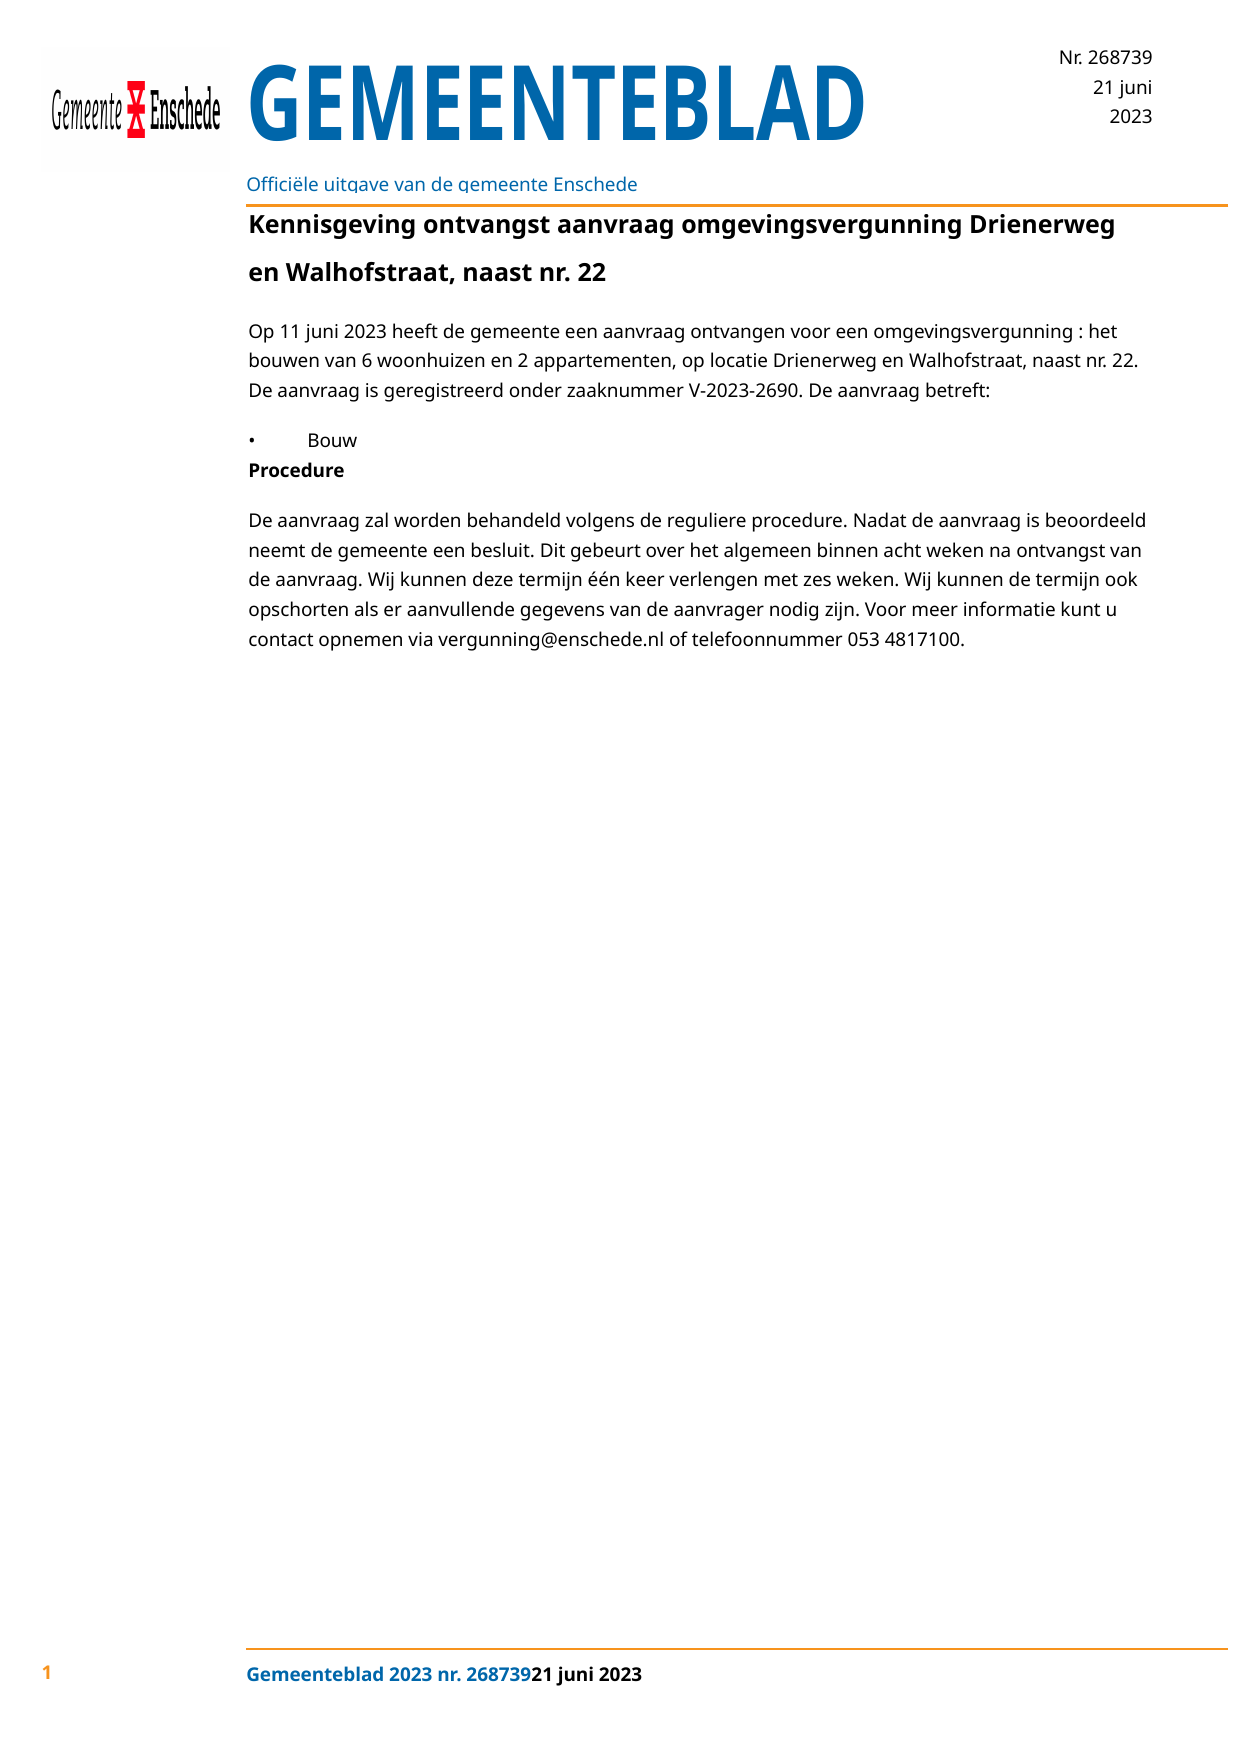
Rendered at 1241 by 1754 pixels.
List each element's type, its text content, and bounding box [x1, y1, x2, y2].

text Op 11 juni 2023 heeft de gemeente een aanvraag ontvangen voor een omgevingsvergunning : het bouwen van 6 woonhuizen en 2 appartementen, op locatie Drienerweg en Walhofstraat, naast nr. 22. De aanvraag is geregistreerd onder zaaknummer V-2023-2690. De aanvraag betreft: [248, 318, 1152, 403]
list Bouw [248, 427, 1152, 453]
picture [41, 47, 231, 172]
text Procedure [248, 457, 1152, 483]
text De aanvraag zal worden behandeld volgens de reguliere procedure. Nadat de aanvraag is beoordeeld neemt de gemeente een besluit. Dit gebeurt over het algemeen binnen acht weken na ontvangst van de aanvraag. Wij kunnen deze termijn één keer verlengen met zes weken. Wij kunnen de termijn ook opschorten als er aanvullende gegevens van de aanvrager nodig zijn. Voor meer informatie kunt u contact opnemen via vergunning@enschede.nl of telefoonnummer 053 4817100. [248, 507, 1152, 652]
text Kennisgeving ontvangst aanvraag omgevingsvergunning Drienerweg en Walhofstraat, naast nr. 22 [248, 207, 1152, 288]
